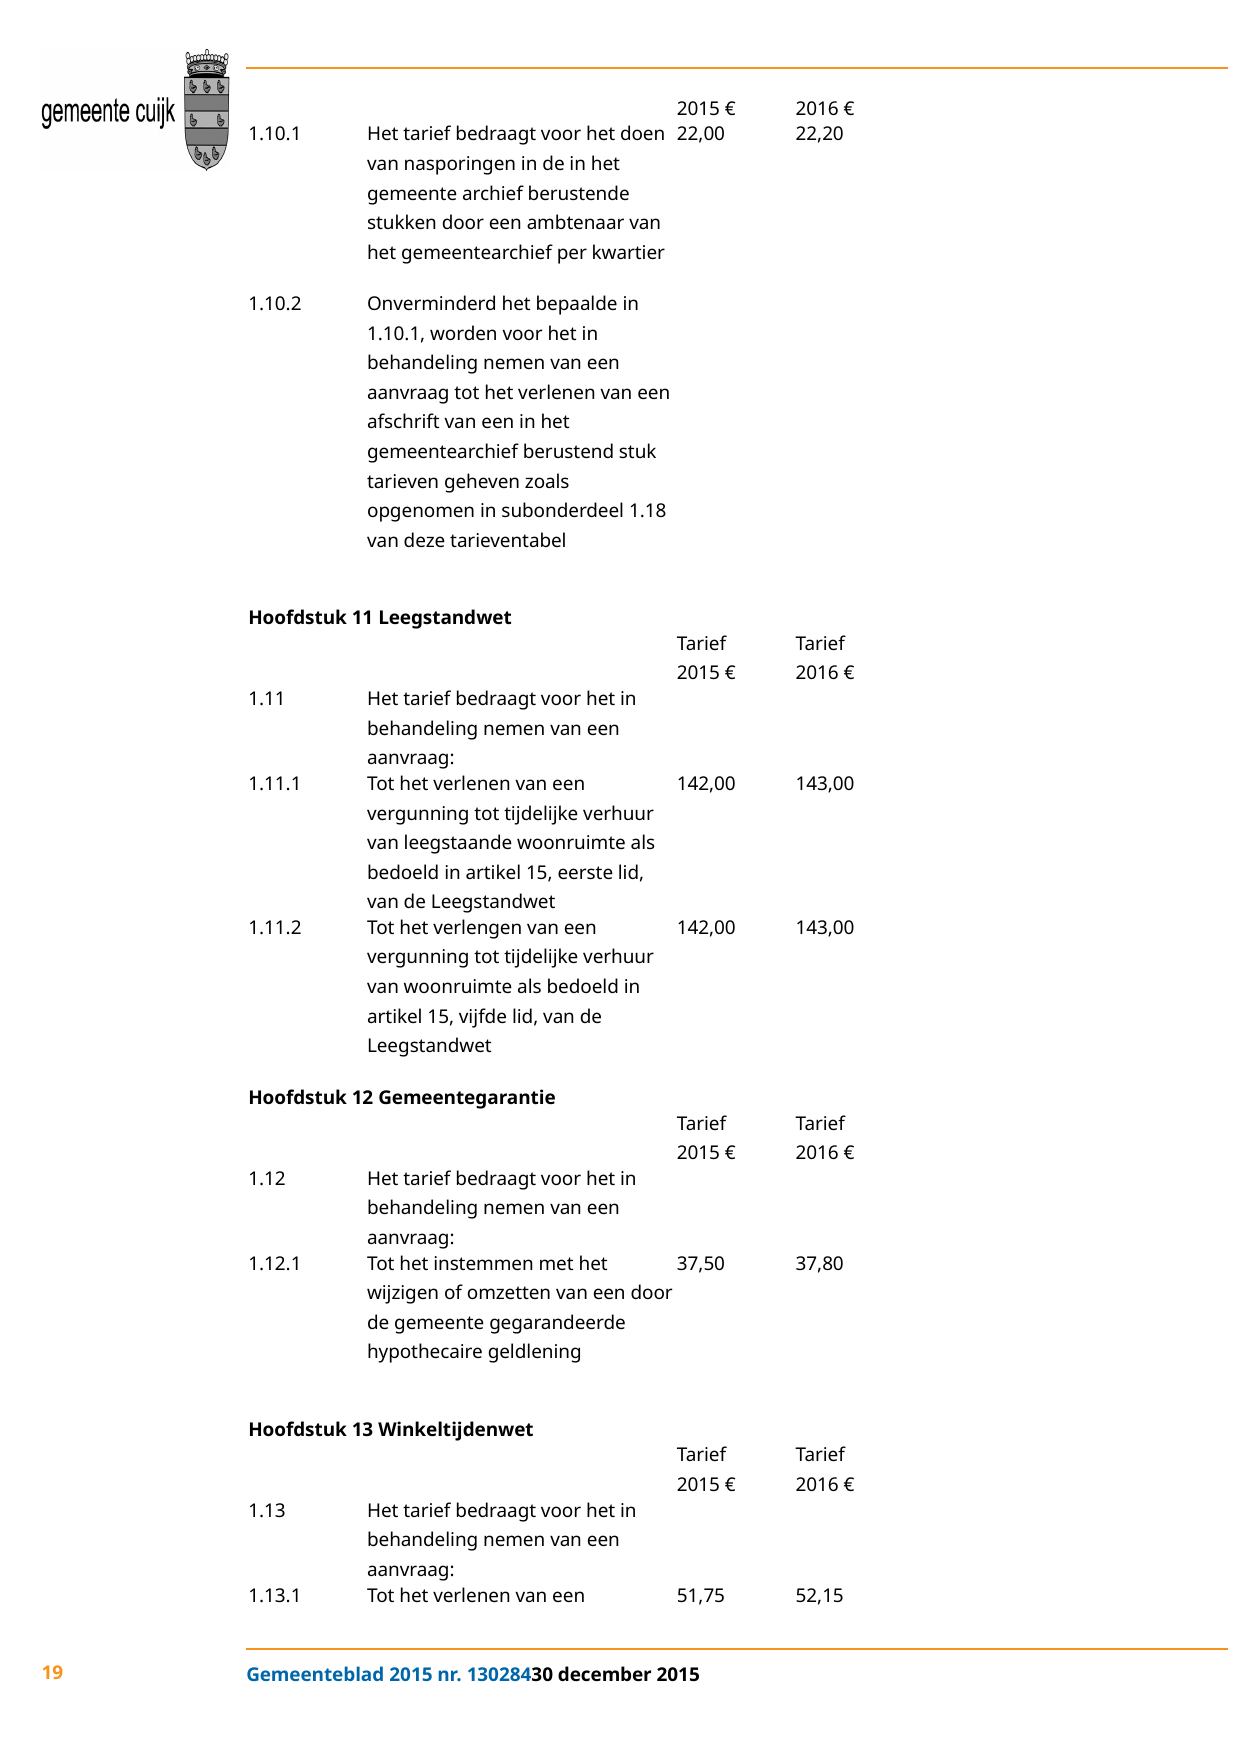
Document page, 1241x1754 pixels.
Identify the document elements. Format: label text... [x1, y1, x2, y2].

table_cell [677, 1364, 795, 1390]
table_cell [1033, 1110, 1152, 1165]
table_cell [248, 1364, 367, 1390]
table_cell [1033, 290, 1152, 553]
table_cell [248, 553, 367, 578]
table_cell [795, 1416, 914, 1442]
table_cell [677, 1416, 795, 1442]
table_cell [1033, 553, 1152, 578]
table_cell [1033, 95, 1152, 121]
table_cell 1.11.2 [248, 914, 367, 1058]
table_cell [677, 604, 795, 630]
table_cell 1.12 [248, 1165, 367, 1250]
table_cell [1033, 1442, 1152, 1497]
table_cell [795, 1084, 914, 1110]
picture [41, 47, 231, 172]
table_cell [1033, 914, 1152, 1058]
table_cell [677, 553, 795, 578]
table_cell [914, 770, 1033, 914]
table_cell [1033, 1084, 1152, 1110]
table_cell [248, 1390, 367, 1416]
table_cell [1033, 1416, 1152, 1442]
table_cell Hoofdstuk 13 Winkeltijdenwet [248, 1416, 677, 1442]
table_cell Tot het verlenen van een vergunning tot tijdelijke verhuur van leegstaande woonruimte als bedoeld in artikel 15, eerste lid, van de Leegstandwet [367, 770, 677, 914]
table_cell [677, 1084, 795, 1110]
table_cell [1033, 1390, 1152, 1416]
table_cell 142,00 [677, 770, 795, 914]
table_cell 2015 € [677, 95, 795, 121]
table_cell [1033, 1582, 1152, 1607]
table_cell [914, 553, 1033, 578]
table_cell [677, 1497, 795, 1582]
table_cell 51,75 [677, 1582, 795, 1607]
table_cell [248, 265, 367, 290]
table_cell [1033, 1250, 1152, 1364]
table_cell Het tarief bedraagt voor het in behandeling nemen van een aanvraag: [367, 1497, 677, 1582]
table_cell [367, 1110, 677, 1165]
table_cell [795, 1364, 914, 1390]
table_cell Tot het verlengen van een vergunning tot tijdelijke verhuur van woonruimte als bedoeld in artikel 15, vijfde lid, van de Leegstandwet [367, 914, 677, 1058]
table_cell [1033, 1058, 1152, 1084]
table_cell [914, 630, 1033, 685]
table_cell 22,20 [795, 121, 914, 264]
table_cell [914, 1390, 1033, 1416]
table_cell [914, 1497, 1033, 1582]
table_cell [367, 1058, 677, 1084]
table_cell [914, 1058, 1033, 1084]
table_cell [677, 685, 795, 770]
table_cell Tot het instemmen met het wijzigen of omzetten van een door de gemeente gegarandeerde hypothecaire geldlening [367, 1250, 677, 1364]
table_cell [914, 1442, 1033, 1497]
table_cell Tot het verlenen van een [367, 1582, 677, 1607]
table_cell [1033, 1497, 1152, 1582]
table_cell [914, 121, 1033, 264]
table_cell [914, 579, 1033, 604]
table_cell [248, 1110, 367, 1165]
table_cell 1.13 [248, 1497, 367, 1582]
table_cell [367, 553, 677, 578]
table_cell [367, 579, 677, 604]
table_cell [914, 685, 1033, 770]
table_cell [367, 1442, 677, 1497]
table_cell 37,50 [677, 1250, 795, 1364]
table_cell [677, 265, 795, 290]
table_cell [367, 95, 677, 121]
table_cell [914, 1416, 1033, 1442]
table_cell Hoofdstuk 12 Gemeentegarantie [248, 1084, 677, 1110]
table_cell 1.10.2 [248, 290, 367, 553]
table_cell [914, 1110, 1033, 1165]
table_cell [914, 1250, 1033, 1364]
table_cell [677, 1165, 795, 1250]
table_cell [677, 290, 795, 553]
table_cell 2016 € [795, 95, 914, 121]
table_cell Het tarief bedraagt voor het in behandeling nemen van een aanvraag: [367, 1165, 677, 1250]
table_cell [248, 1442, 367, 1497]
table_cell [914, 604, 1033, 630]
table_cell 142,00 [677, 914, 795, 1058]
table_cell 1.11.1 [248, 770, 367, 914]
table_cell [1033, 579, 1152, 604]
table_cell [248, 1058, 367, 1084]
table_cell [795, 579, 914, 604]
table_cell [1033, 265, 1152, 290]
table_cell Tarief 2015 € [677, 630, 795, 685]
table_cell 1.10.1 [248, 121, 367, 264]
table_cell [1033, 770, 1152, 914]
table_cell [914, 1364, 1033, 1390]
table_cell [914, 914, 1033, 1058]
table_cell Hoofdstuk 11 Leegstandwet [248, 604, 677, 630]
table_cell 22,00 [677, 121, 795, 264]
table_cell 1.11 [248, 685, 367, 770]
table_cell 37,80 [795, 1250, 914, 1364]
table_cell [248, 630, 367, 685]
table_cell Het tarief bedraagt voor het doen van nasporingen in de in het gemeente archief berustende stukken door een ambtenaar van het gemeentearchief per kwartier [367, 121, 677, 264]
table_cell [914, 265, 1033, 290]
table_cell Tarief 2016 € [795, 1442, 914, 1497]
table_cell Tarief 2016 € [795, 630, 914, 685]
table_cell [1033, 630, 1152, 685]
table_cell 143,00 [795, 914, 914, 1058]
table_cell Tarief 2015 € [677, 1442, 795, 1497]
table_cell [795, 265, 914, 290]
table_cell [677, 1390, 795, 1416]
table_cell [1033, 121, 1152, 264]
table_cell Het tarief bedraagt voor het in behandeling nemen van een aanvraag: [367, 685, 677, 770]
table_cell [914, 1582, 1033, 1607]
table_cell [1033, 685, 1152, 770]
table_cell [367, 630, 677, 685]
table_cell 52,15 [795, 1582, 914, 1607]
table_cell [914, 95, 1033, 121]
table_cell [795, 553, 914, 578]
table_cell [677, 1058, 795, 1084]
table_cell [248, 95, 367, 121]
table_cell [914, 290, 1033, 553]
table_cell [795, 290, 914, 553]
table_cell [1033, 1165, 1152, 1250]
table_cell [795, 685, 914, 770]
table_cell [1033, 1364, 1152, 1390]
table_cell [795, 604, 914, 630]
table_cell [367, 1364, 677, 1390]
table_cell [1033, 604, 1152, 630]
table_cell 1.12.1 [248, 1250, 367, 1364]
table_cell [795, 1165, 914, 1250]
table_cell [795, 1497, 914, 1582]
table_cell [367, 265, 677, 290]
table_cell [914, 1165, 1033, 1250]
table_cell Onverminderd het bepaalde in 1.10.1, worden voor het in behandeling nemen van een aanvraag tot het verlenen van een afschrift van een in het gemeentearchief berustend stuk tarieven geheven zoals opgenomen in subonderdeel 1.18 van deze tarieventabel [367, 290, 677, 553]
table_cell 143,00 [795, 770, 914, 914]
table_cell [367, 1390, 677, 1416]
table_cell Tarief 2016 € [795, 1110, 914, 1165]
table_cell [248, 579, 367, 604]
table_cell 1.13.1 [248, 1582, 367, 1607]
table_cell [914, 1084, 1033, 1110]
table_cell [795, 1058, 914, 1084]
table_cell [795, 1390, 914, 1416]
table_cell [677, 579, 795, 604]
table_cell Tarief 2015 € [677, 1110, 795, 1165]
